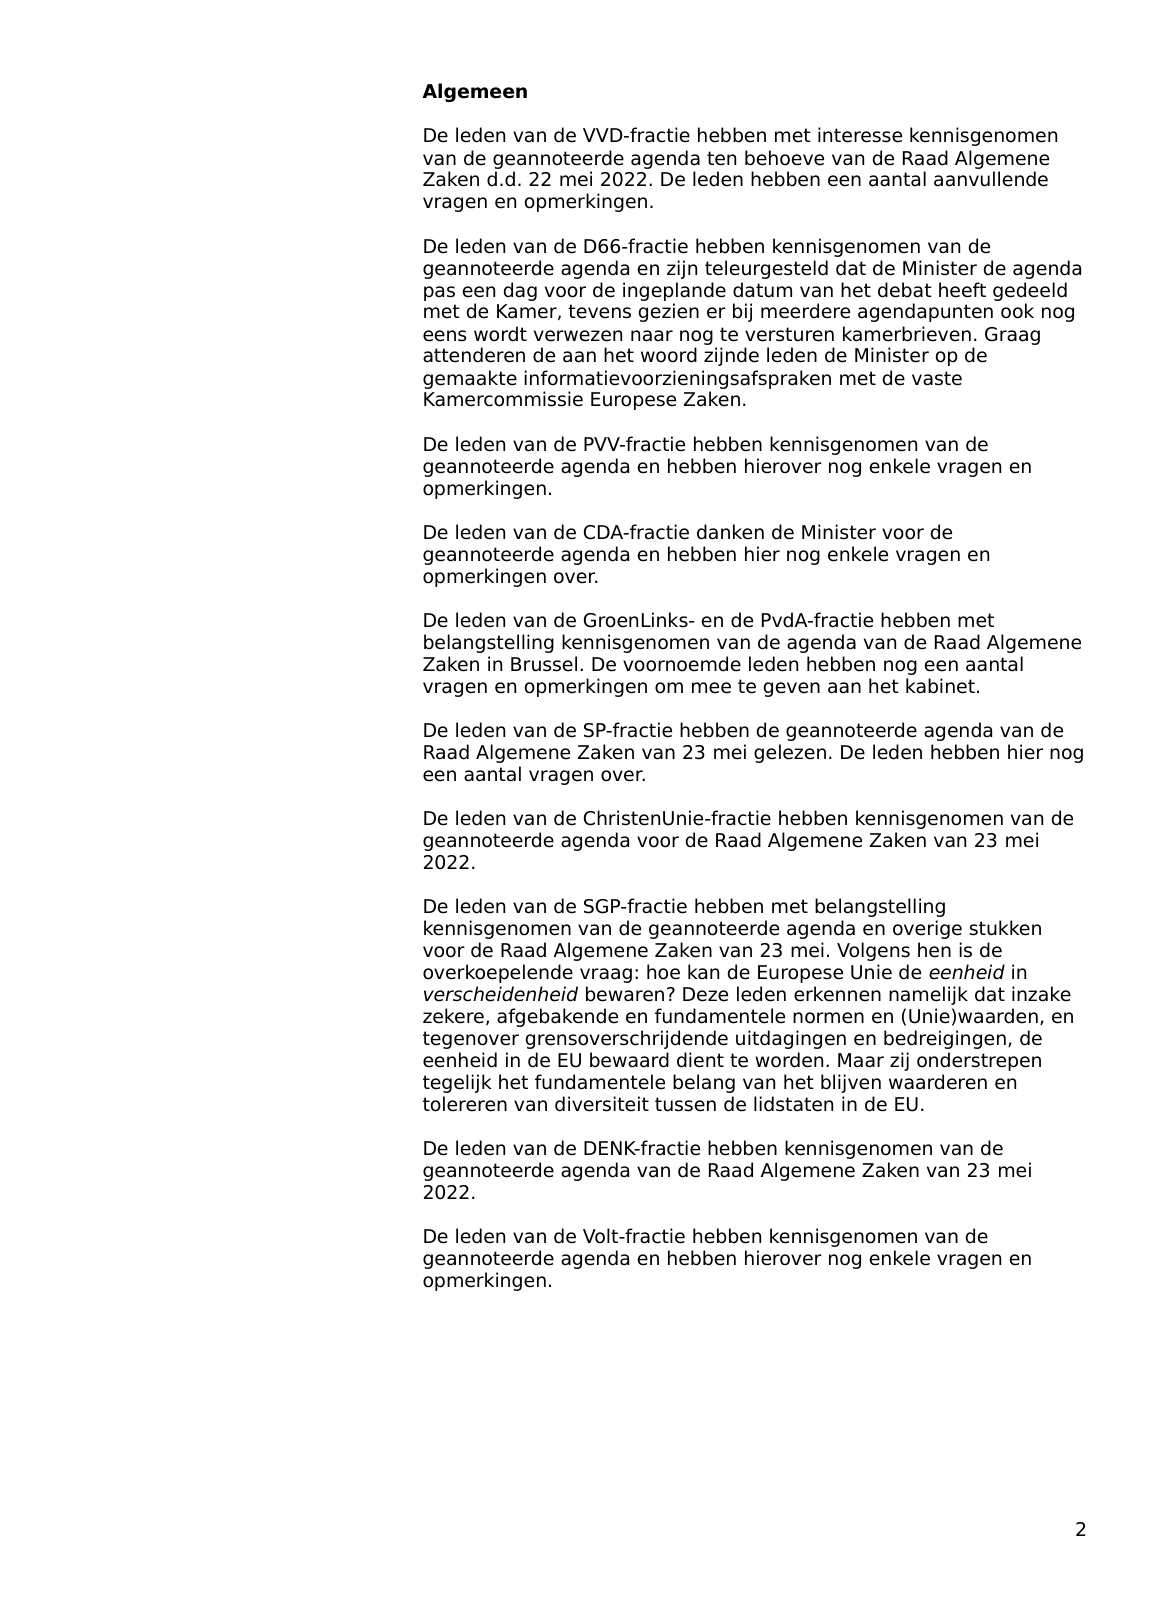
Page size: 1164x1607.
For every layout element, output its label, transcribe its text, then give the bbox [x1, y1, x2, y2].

text De leden van de Volt-fractie hebben kennisgenomen van de geannoteerde agenda en hebben hierover nog enkele vragen en opmerkingen. [422, 1226, 1087, 1292]
text De leden van de SP-fractie hebben de geannoteerde agenda van de Raad Algemene Zaken van 23 mei gelezen. De leden hebben hier nog een aantal vragen over. [422, 720, 1087, 786]
text De leden van de SGP-fractie hebben met belangstelling kennisgenomen van de geannoteerde agenda en overige stukken voor de Raad Algemene Zaken van 23 mei. Volgens hen is de overkoepelende vraag: hoe kan de Europese Unie de eenheid in verscheidenheid bewaren? Deze leden erkennen namelijk dat inzake zekere, afgebakende en fundamentele normen en (Unie)waarden, en tegenover grensoverschrijdende uitdagingen en bedreigingen, de eenheid in de EU bewaard dient te worden. Maar zij onderstrepen tegelijk het fundamentele belang van het blijven waarderen en tolereren van diversiteit tussen de lidstaten in de EU. [422, 896, 1087, 1116]
text De leden van de VVD-fractie hebben met interesse kennisgenomen van de geannoteerde agenda ten behoeve van de Raad Algemene Zaken d.d. 22 mei 2022. De leden hebben een aantal aanvullende vragen en opmerkingen. [422, 125, 1087, 213]
text De leden van de CDA-fractie danken de Minister voor de geannoteerde agenda en hebben hier nog enkele vragen en opmerkingen over. [422, 522, 1087, 588]
text De leden van de D66-fractie hebben kennisgenomen van de geannoteerde agenda en zijn teleurgesteld dat de Minister de agenda pas een dag voor de ingeplande datum van het debat heeft gedeeld met de Kamer, tevens gezien er bij meerdere agendapunten ook nog eens wordt verwezen naar nog te versturen kamerbrieven. Graag attenderen de aan het woord zijnde leden de Minister op de gemaakte informatievoorzieningsafspraken met de vaste Kamercommissie Europese Zaken. [422, 236, 1087, 411]
text De leden van de GroenLinks- en de PvdA-fractie hebben met belangstelling kennisgenomen van de agenda van de Raad Algemene Zaken in Brussel. De voornoemde leden hebben nog een aantal vragen en opmerkingen om mee te geven aan het kabinet. [422, 610, 1087, 698]
text De leden van de DENK-fractie hebben kennisgenomen van de geannoteerde agenda van de Raad Algemene Zaken van 23 mei 2022. [422, 1138, 1087, 1204]
text De leden van de PVV-fractie hebben kennisgenomen van de geannoteerde agenda en hebben hierover nog enkele vragen en opmerkingen. [422, 433, 1087, 499]
subtitle Algemeen [422, 81, 1087, 103]
text De leden van de ChristenUnie-fractie hebben kennisgenomen van de geannoteerde agenda voor de Raad Algemene Zaken van 23 mei 2022. [422, 808, 1087, 874]
